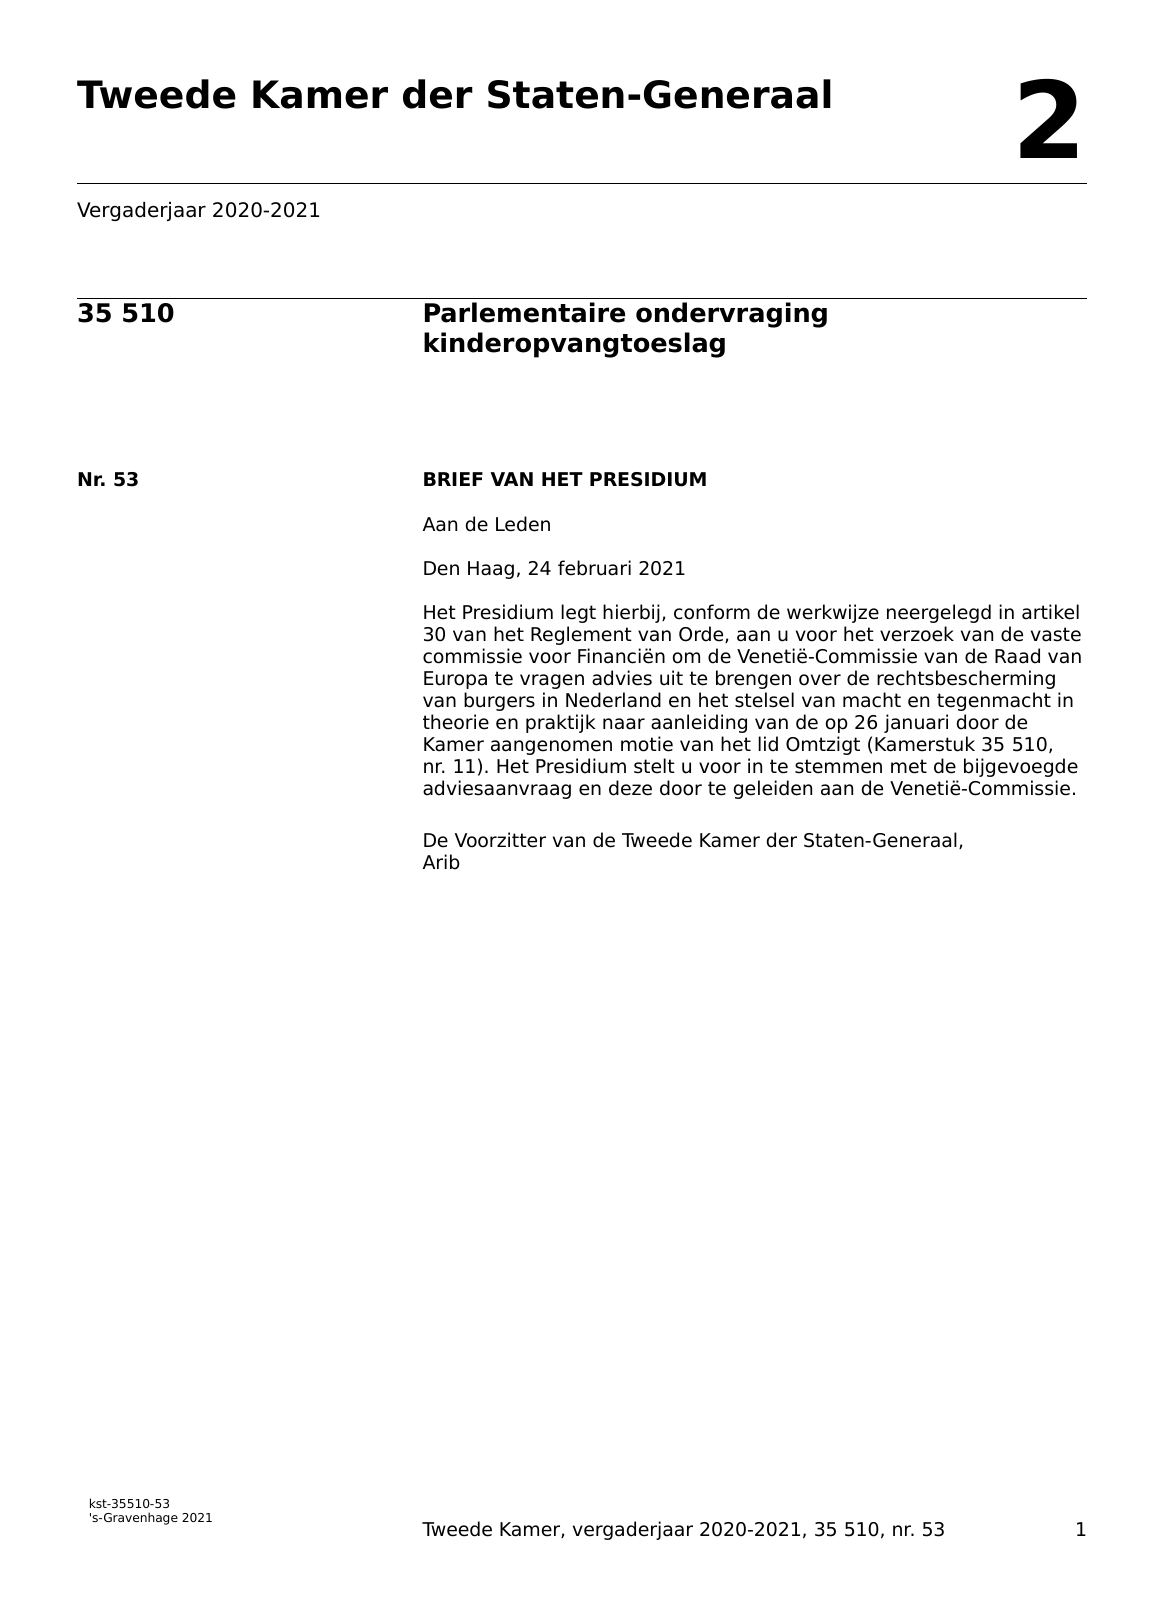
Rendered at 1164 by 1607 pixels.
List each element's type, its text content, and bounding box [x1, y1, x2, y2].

subtitle 35 510 Parlementaire ondervraging kinderopvangtoeslag [77, 299, 1087, 358]
text 's-Gravenhage 2021 [88, 1511, 323, 1525]
text kst-35510-53 [88, 1497, 323, 1511]
subtitle Nr. 53 BRIEF VAN HET PRESIDIUM [77, 469, 1087, 491]
text De Voorzitter van de Tweede Kamer der Staten-Generaal, Arib [422, 830, 1087, 874]
table_header Tweede Kamer der Staten-Generaal [77, 59, 886, 183]
text Het Presidium legt hierbij, conform de werkwijze neergelegd in artikel 30 van het Reglement van Orde, aan u voor het verzoek van de vaste commissie voor Financiën om de Venetië-Commissie van de Raad van Europa te vragen advies uit te brengen over de rechtsbescherming van burgers in Nederland en het stelsel van macht en tegenmacht in theorie en praktijk naar aanleiding van de op 26 januari door de Kamer aangenomen motie van het lid Omtzigt (Kamerstuk 35 510, nr. 11). Het Presidium stelt u voor in te stemmen met de bijgevoegde adviesaanvraag en deze door te geleiden aan de Venetië-Commissie. [422, 602, 1087, 800]
text Den Haag, 24 februari 2021 [422, 558, 1087, 580]
table_header 2 [886, 59, 1087, 183]
table_cell Vergaderjaar 2020-2021 [77, 184, 1087, 298]
text Aan de Leden [422, 513, 1087, 536]
